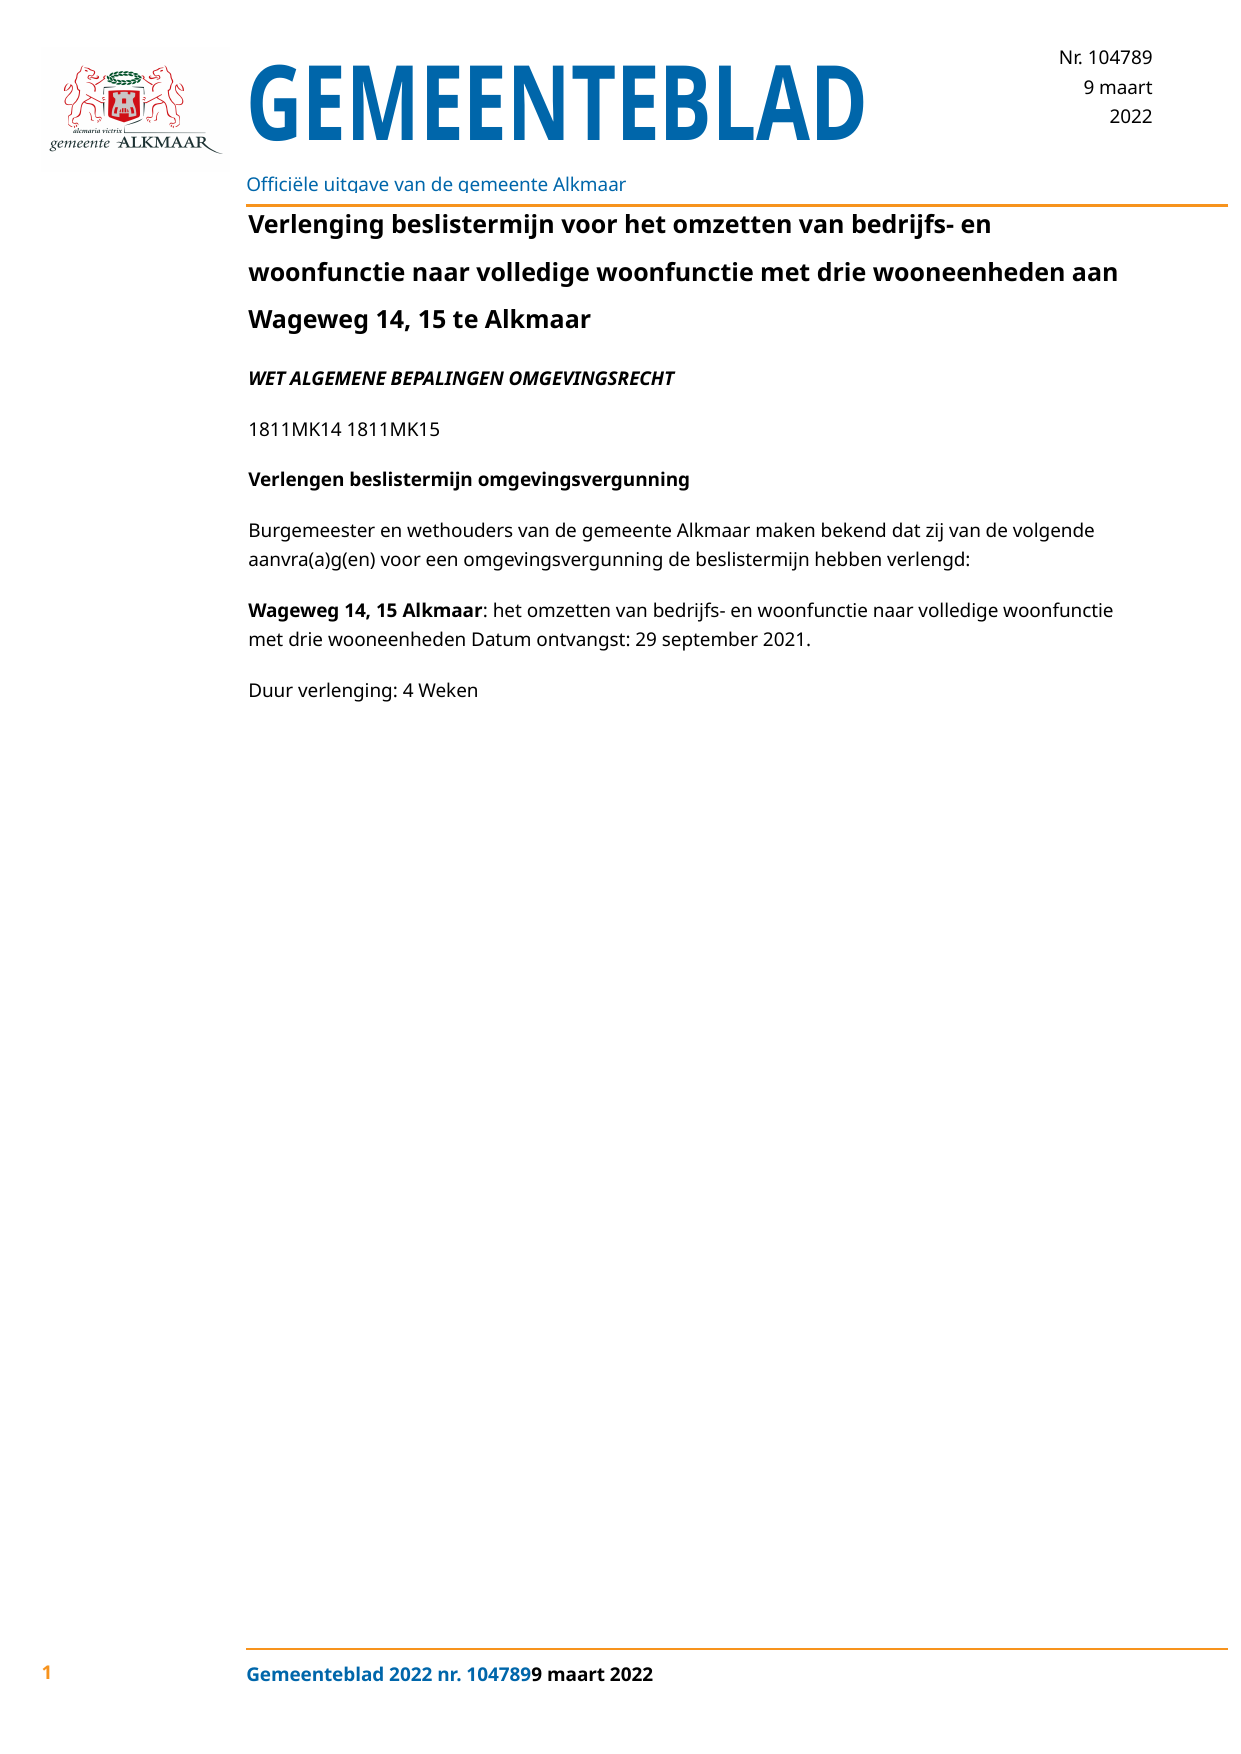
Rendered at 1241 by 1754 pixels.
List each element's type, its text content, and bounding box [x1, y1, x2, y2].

text Wageweg 14, 15 Alkmaar: het omzetten van bedrijfs- en woonfunctie naar volledige woonfunctie met drie wooneenheden Datum ontvangst: 29 september 2021. [248, 597, 1152, 652]
text Verlenging beslistermijn voor het omzetten van bedrijfs- en woonfunctie naar volledige woonfunctie met drie wooneenheden aan Wageweg 14, 15 te Alkmaar [248, 207, 1152, 336]
text 1811MK14 1811MK15 [248, 416, 1152, 442]
text Verlengen beslistermijn omgevingsvergunning [248, 466, 1152, 492]
text Burgemeester en wethouders van de gemeente Alkmaar maken bekend dat zij van de volgende aanvra(a)g(en) voor een omgevingsvergunning de beslistermijn hebben verlengd: [248, 517, 1152, 572]
text WET ALGEMENE BEPALINGEN OMGEVINGSRECHT [248, 366, 1152, 391]
picture [41, 47, 231, 172]
text Duur verlenging: 4 Weken [248, 677, 1152, 702]
